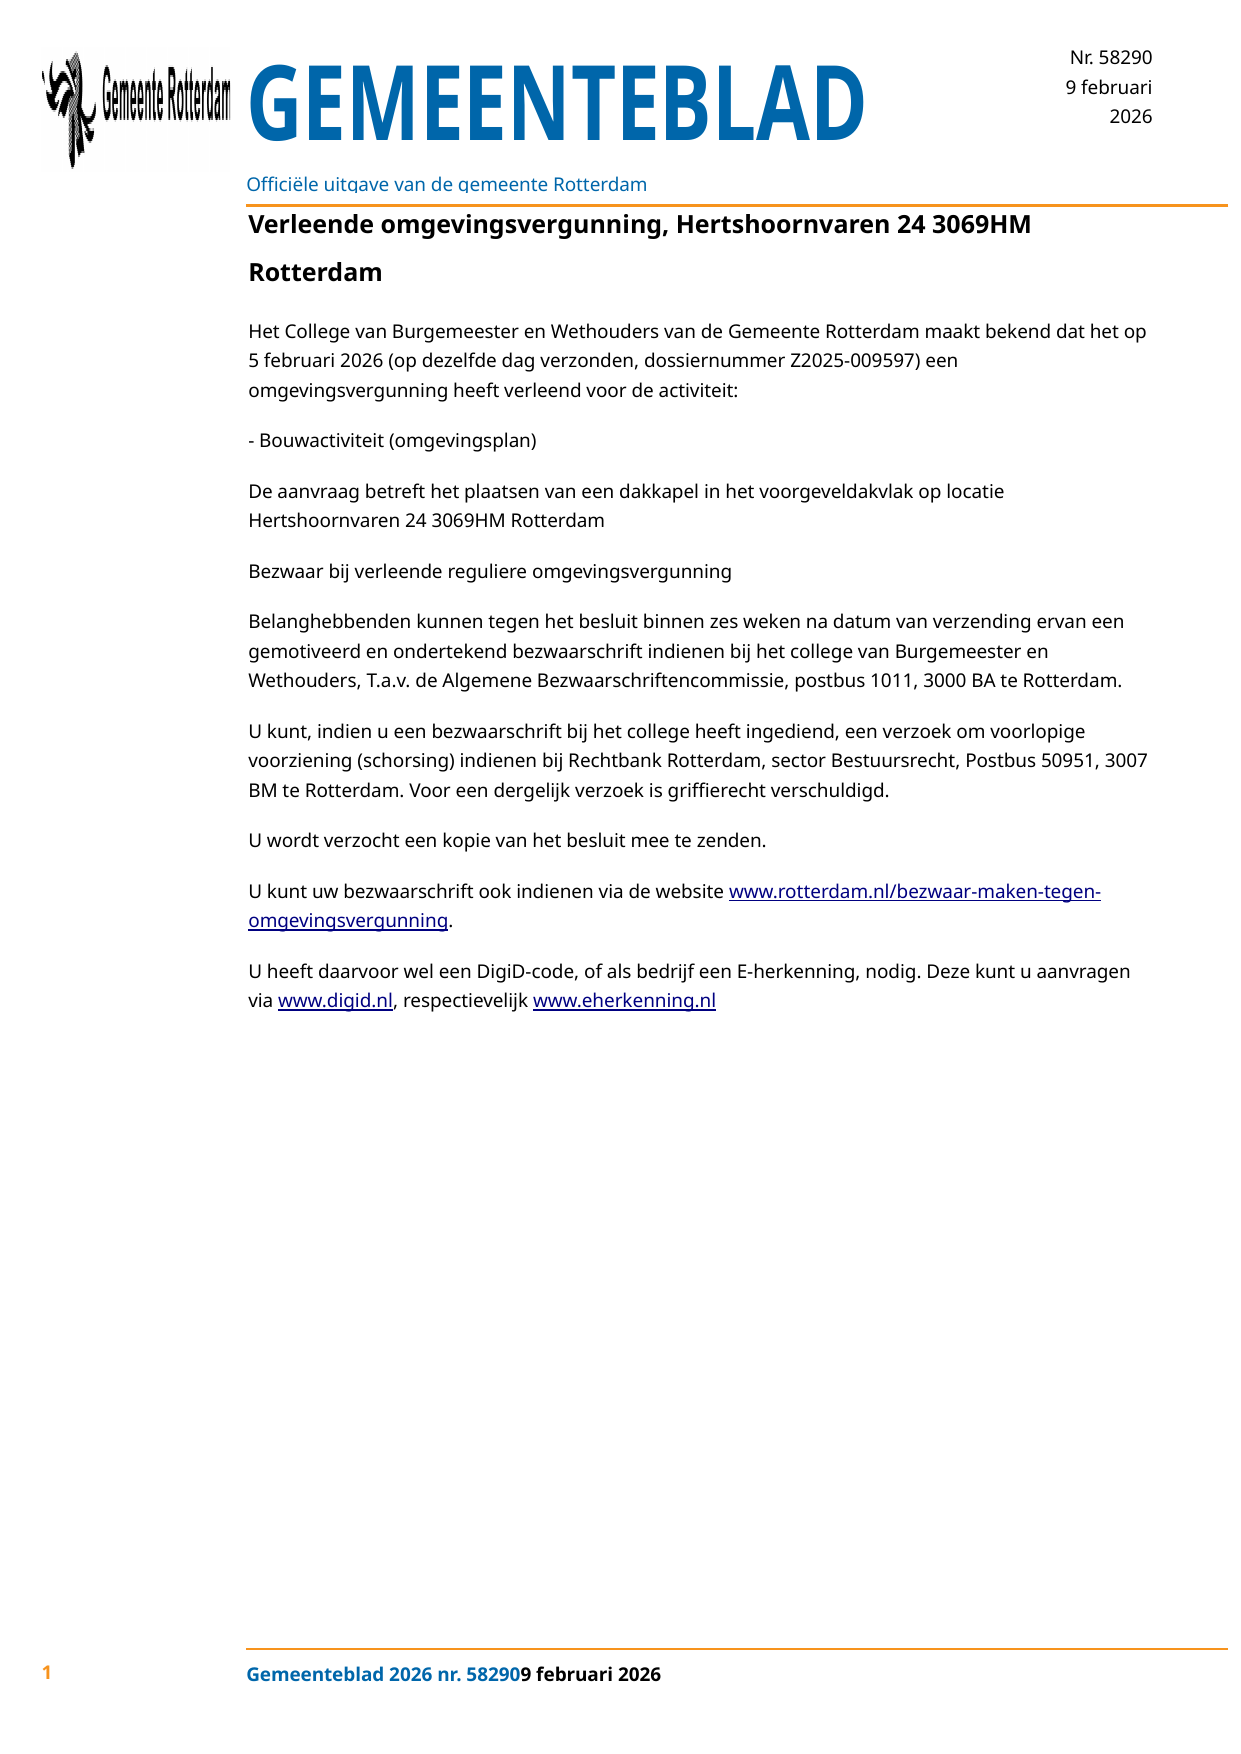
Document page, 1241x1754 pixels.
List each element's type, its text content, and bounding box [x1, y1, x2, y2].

text U kunt, indien u een bezwaarschrift bij het college heeft ingediend, een verzoek om voorlopige voorziening (schorsing) indienen bij Rechtbank Rotterdam, sector Bestuursrecht, Postbus 50951, 3007 BM te Rotterdam. Voor een dergelijk verzoek is griffierecht verschuldigd. [248, 718, 1152, 803]
text Het College van Burgemeester en Wethouders van de Gemeente Rotterdam maakt bekend dat het op 5 februari 2026 (op dezelfde dag verzonden, dossiernummer Z2025-009597) een omgevingsvergunning heeft verleend voor de activiteit: [248, 318, 1152, 403]
text U wordt verzocht een kopie van het besluit mee te zenden. [248, 827, 1152, 853]
text U kunt uw bezwaarschrift ook indienen via de website www.rotterdam.nl/bezwaar-maken-tegen-omgevingsvergunning. [248, 878, 1152, 933]
text Verleende omgevingsvergunning, Hertshoornvaren 24 3069HM Rotterdam [248, 207, 1152, 288]
text De aanvraag betreft het plaatsen van een dakkapel in het voorgeveldakvlak op locatie Hertshoornvaren 24 3069HM Rotterdam [248, 478, 1152, 533]
text U heeft daarvoor wel een DigiD-code, of als bedrijf een E-herkenning, nodig. Deze kunt u aanvragen via www.digid.nl, respectievelijk www.eherkenning.nl [248, 958, 1152, 1013]
text - Bouwactiviteit (omgevingsplan) [248, 427, 1152, 453]
picture [41, 47, 231, 172]
text Belanghebbenden kunnen tegen het besluit binnen zes weken na datum van verzending ervan een gemotiveerd en ondertekend bezwaarschrift indienen bij het college van Burgemeester en Wethouders, T.a.v. de Algemene Bezwaarschriftencommissie, postbus 1011, 3000 BA te Rotterdam. [248, 608, 1152, 693]
text Bezwaar bij verleende reguliere omgevingsvergunning [248, 558, 1152, 584]
